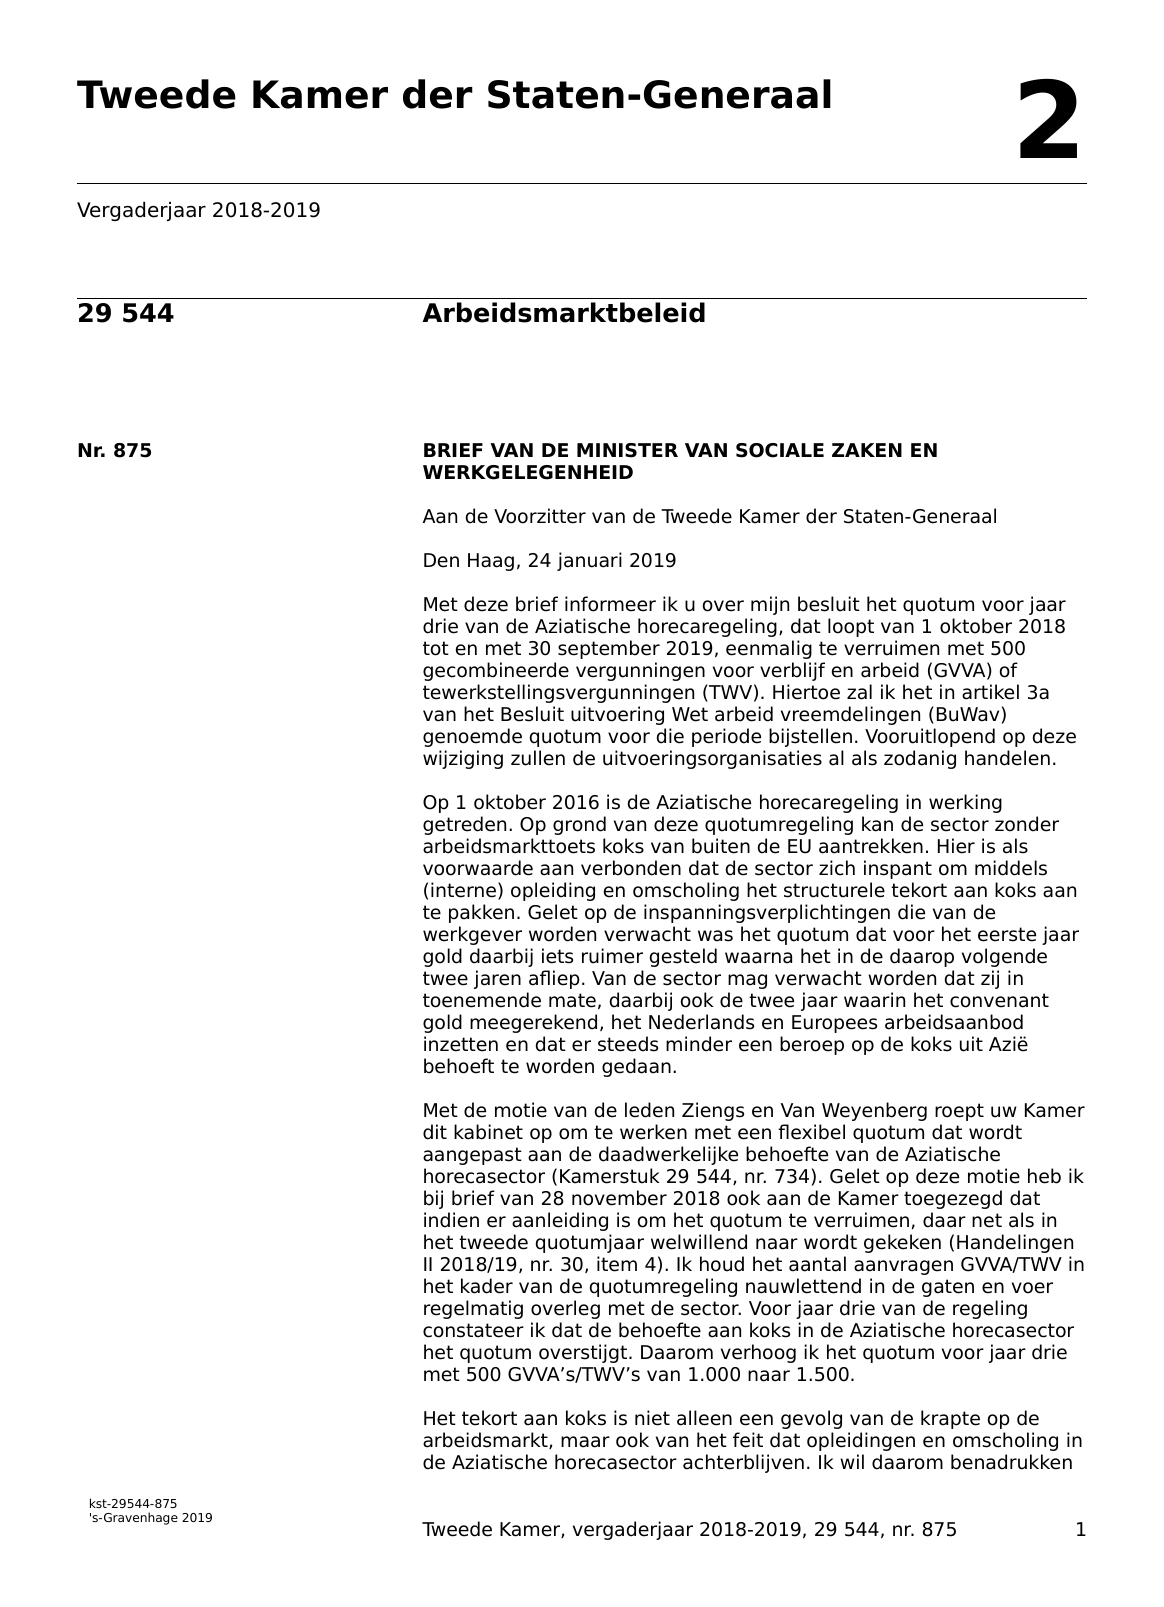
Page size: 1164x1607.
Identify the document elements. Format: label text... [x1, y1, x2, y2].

table_header Tweede Kamer der Staten-Generaal [77, 59, 886, 183]
table_header 2 [886, 59, 1087, 183]
text Het tekort aan koks is niet alleen een gevolg van de krapte op de arbeidsmarkt, maar ook van het feit dat opleidingen en omscholing in de Aziatische horecasector achterblijven. Ik wil daarom benadrukken [422, 1408, 1087, 1474]
text 's-Gravenhage 2019 [88, 1511, 323, 1525]
text Aan de Voorzitter van de Tweede Kamer der Staten-Generaal [422, 506, 1087, 528]
table_cell Vergaderjaar 2018-2019 [77, 184, 1087, 298]
text Op 1 oktober 2016 is de Aziatische horecaregeling in werking getreden. Op grond van deze quotumregeling kan de sector zonder arbeidsmarkttoets koks van buiten de EU aantrekken. Hier is als voorwaarde aan verbonden dat de sector zich inspant om middels (interne) opleiding en omscholing het structurele tekort aan koks aan te pakken. Gelet op de inspanningsverplichtingen die van de werkgever worden verwacht was het quotum dat voor het eerste jaar gold daarbij iets ruimer gesteld waarna het in de daarop volgende twee jaren afliep. Van de sector mag verwacht worden dat zij in toenemende mate, daarbij ook de twee jaar waarin het convenant gold meegerekend, het Nederlands en Europees arbeidsaanbod inzetten en dat er steeds minder een beroep op de koks uit Azië behoeft te worden gedaan. [422, 792, 1087, 1078]
text Met de motie van de leden Ziengs en Van Weyenberg roept uw Kamer dit kabinet op om te werken met een flexibel quotum dat wordt aangepast aan de daadwerkelijke behoefte van de Aziatische horecasector (Kamerstuk 29 544, nr. 734). Gelet op deze motie heb ik bij brief van 28 november 2018 ook aan de Kamer toegezegd dat indien er aanleiding is om het quotum te verruimen, daar net als in het tweede quotumjaar welwillend naar wordt gekeken (Handelingen II 2018/19, nr. 30, item 4). Ik houd het aantal aanvragen GVVA/TWV in het kader van de quotumregeling nauwlettend in de gaten en voer regelmatig overleg met de sector. Voor jaar drie van de regeling constateer ik dat de behoefte aan koks in de Aziatische horecasector het quotum overstijgt. Daarom verhoog ik het quotum voor jaar drie met 500 GVVA’s/TWV’s van 1.000 naar 1.500. [422, 1100, 1087, 1386]
text Den Haag, 24 januari 2019 [422, 550, 1087, 572]
text kst-29544-875 [88, 1497, 323, 1511]
text Met deze brief informeer ik u over mijn besluit het quotum voor jaar drie van de Aziatische horecaregeling, dat loopt van 1 oktober 2018 tot en met 30 september 2019, eenmalig te verruimen met 500 gecombineerde vergunningen voor verblijf en arbeid (GVVA) of tewerkstellingsvergunningen (TWV). Hiertoe zal ik het in artikel 3a van het Besluit uitvoering Wet arbeid vreemdelingen (BuWav) genoemde quotum voor die periode bijstellen. Vooruitlopend op deze wijziging zullen de uitvoeringsorganisaties al als zodanig handelen. [422, 594, 1087, 770]
subtitle Nr. 875 BRIEF VAN DE MINISTER VAN SOCIALE ZAKEN EN WERKGELEGENHEID [77, 440, 1087, 484]
subtitle 29 544 Arbeidsmarktbeleid [77, 299, 1087, 329]
